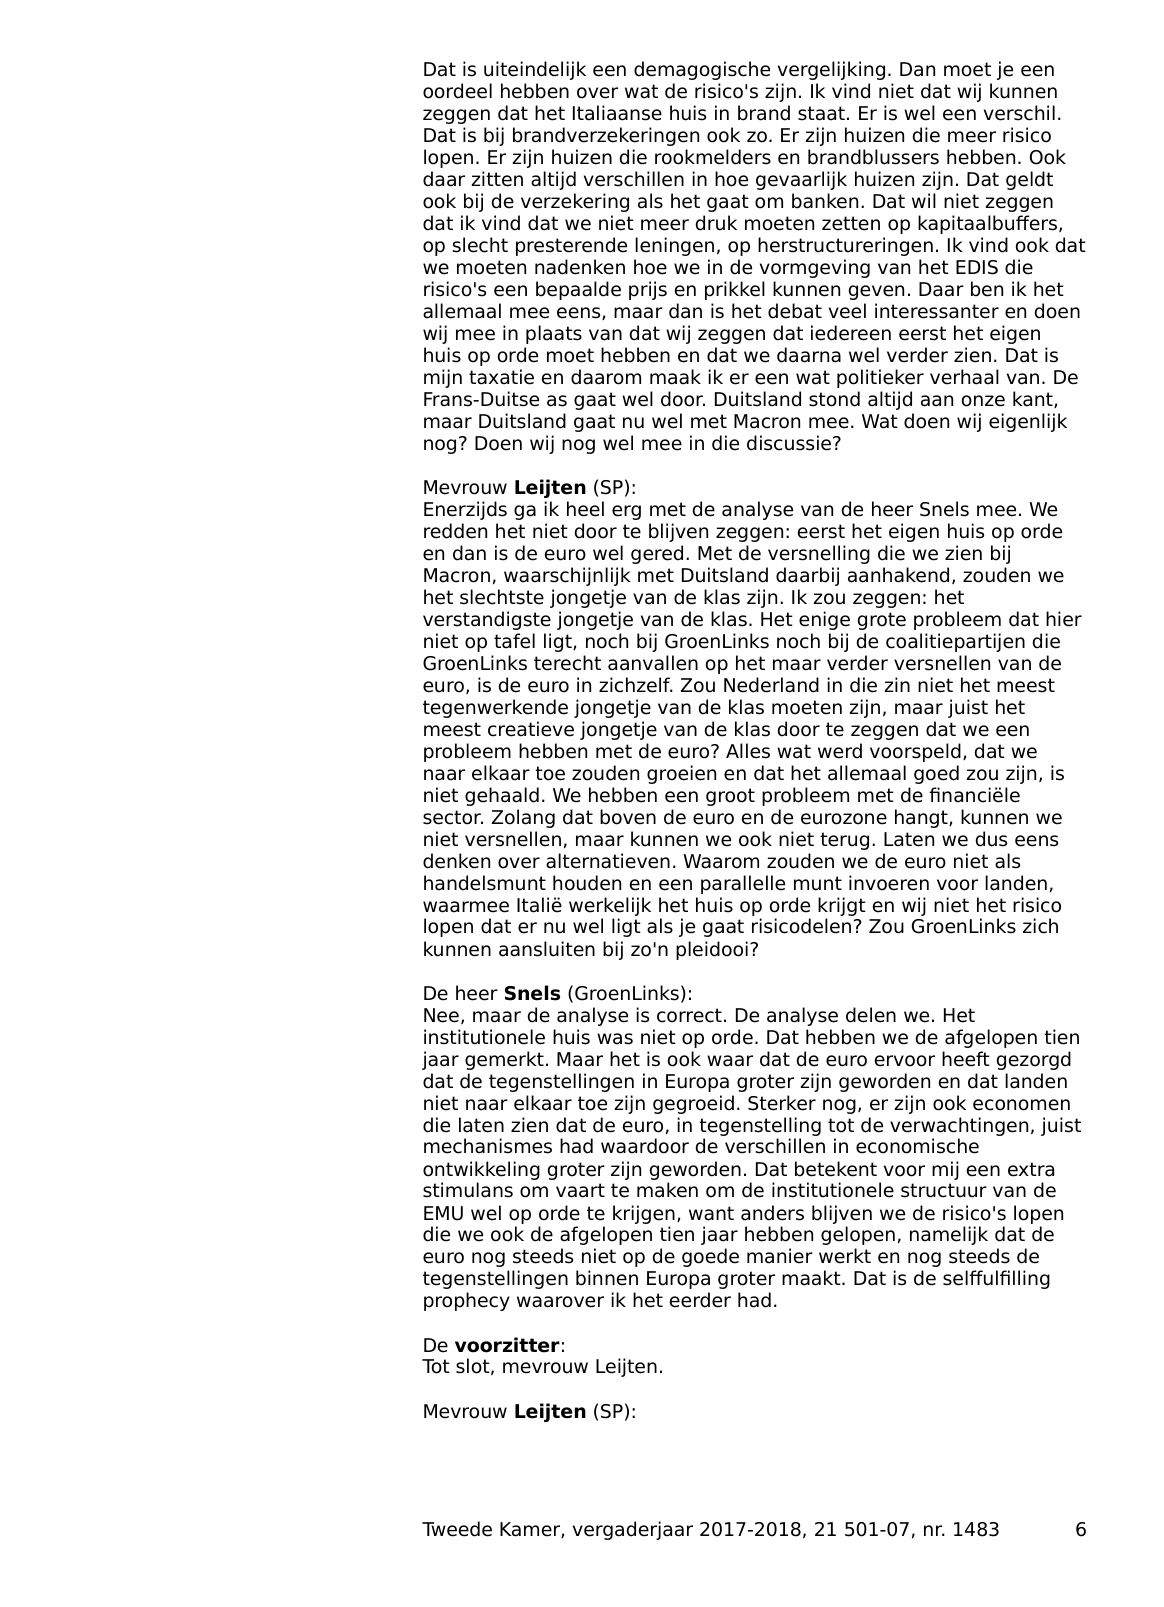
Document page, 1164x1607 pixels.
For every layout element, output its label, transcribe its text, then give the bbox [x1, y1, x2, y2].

text Mevrouw Leijten (SP): [422, 477, 1087, 499]
text Dat is uiteindelijk een demagogische vergelijking. Dan moet je een oordeel hebben over wat de risico's zijn. Ik vind niet dat wij kunnen zeggen dat het Italiaanse huis in brand staat. Er is wel een verschil. Dat is bij brandverzekeringen ook zo. Er zijn huizen die meer risico lopen. Er zijn huizen die rookmelders en brandblussers hebben. Ook daar zitten altijd verschillen in hoe gevaarlijk huizen zijn. Dat geldt ook bij de verzekering als het gaat om banken. Dat wil niet zeggen dat ik vind dat we niet meer druk moeten zetten op kapitaalbuffers, op slecht presterende leningen, op herstructureringen. Ik vind ook dat we moeten nadenken hoe we in de vormgeving van het EDIS die risico's een bepaalde prijs en prikkel kunnen geven. Daar ben ik het allemaal mee eens, maar dan is het debat veel interessanter en doen wij mee in plaats van dat wij zeggen dat iedereen eerst het eigen huis op orde moet hebben en dat we daarna wel verder zien. Dat is mijn taxatie en daarom maak ik er een wat politieker verhaal van. De Frans-Duitse as gaat wel door. Duitsland stond altijd aan onze kant, maar Duitsland gaat nu wel met Macron mee. Wat doen wij eigenlijk nog? Doen wij nog wel mee in die discussie? [422, 59, 1087, 455]
text Enerzijds ga ik heel erg met de analyse van de heer Snels mee. We redden het niet door te blijven zeggen: eerst het eigen huis op orde en dan is de euro wel gered. Met de versnelling die we zien bij Macron, waarschijnlijk met Duitsland daarbij aanhakend, zouden we het slechtste jongetje van de klas zijn. Ik zou zeggen: het verstandigste jongetje van de klas. Het enige grote probleem dat hier niet op tafel ligt, noch bij GroenLinks noch bij de coalitiepartijen die GroenLinks terecht aanvallen op het maar verder versnellen van de euro, is de euro in zichzelf. Zou Nederland in die zin niet het meest tegenwerkende jongetje van de klas moeten zijn, maar juist het meest creatieve jongetje van de klas door te zeggen dat we een probleem hebben met de euro? Alles wat werd voorspeld, dat we naar elkaar toe zouden groeien en dat het allemaal goed zou zijn, is niet gehaald. We hebben een groot probleem met de financiële sector. Zolang dat boven de euro en de eurozone hangt, kunnen we niet versnellen, maar kunnen we ook niet terug. Laten we dus eens denken over alternatieven. Waarom zouden we de euro niet als handelsmunt houden en een parallelle munt invoeren voor landen, waarmee Italië werkelijk het huis op orde krijgt en wij niet het risico lopen dat er nu wel ligt als je gaat risicodelen? Zou GroenLinks zich kunnen aansluiten bij zo'n pleidooi? [422, 499, 1087, 960]
text Nee, maar de analyse is correct. De analyse delen we. Het institutionele huis was niet op orde. Dat hebben we de afgelopen tien jaar gemerkt. Maar het is ook waar dat de euro ervoor heeft gezorgd dat de tegenstellingen in Europa groter zijn geworden en dat landen niet naar elkaar toe zijn gegroeid. Sterker nog, er zijn ook economen die laten zien dat de euro, in tegenstelling tot de verwachtingen, juist mechanismes had waardoor de verschillen in economische ontwikkeling groter zijn geworden. Dat betekent voor mij een extra stimulans om vaart te maken om de institutionele structuur van de EMU wel op orde te krijgen, want anders blijven we de risico's lopen die we ook de afgelopen tien jaar hebben gelopen, namelijk dat de euro nog steeds niet op de goede manier werkt en nog steeds de tegenstellingen binnen Europa groter maakt. Dat is de selffulfilling prophecy waarover ik het eerder had. [422, 1004, 1087, 1312]
text Tot slot, mevrouw Leijten. [422, 1356, 1087, 1378]
text De heer Snels (GroenLinks): [422, 983, 1087, 1004]
text De voorzitter: [422, 1334, 1087, 1356]
text Mevrouw Leijten (SP): [422, 1401, 1087, 1423]
